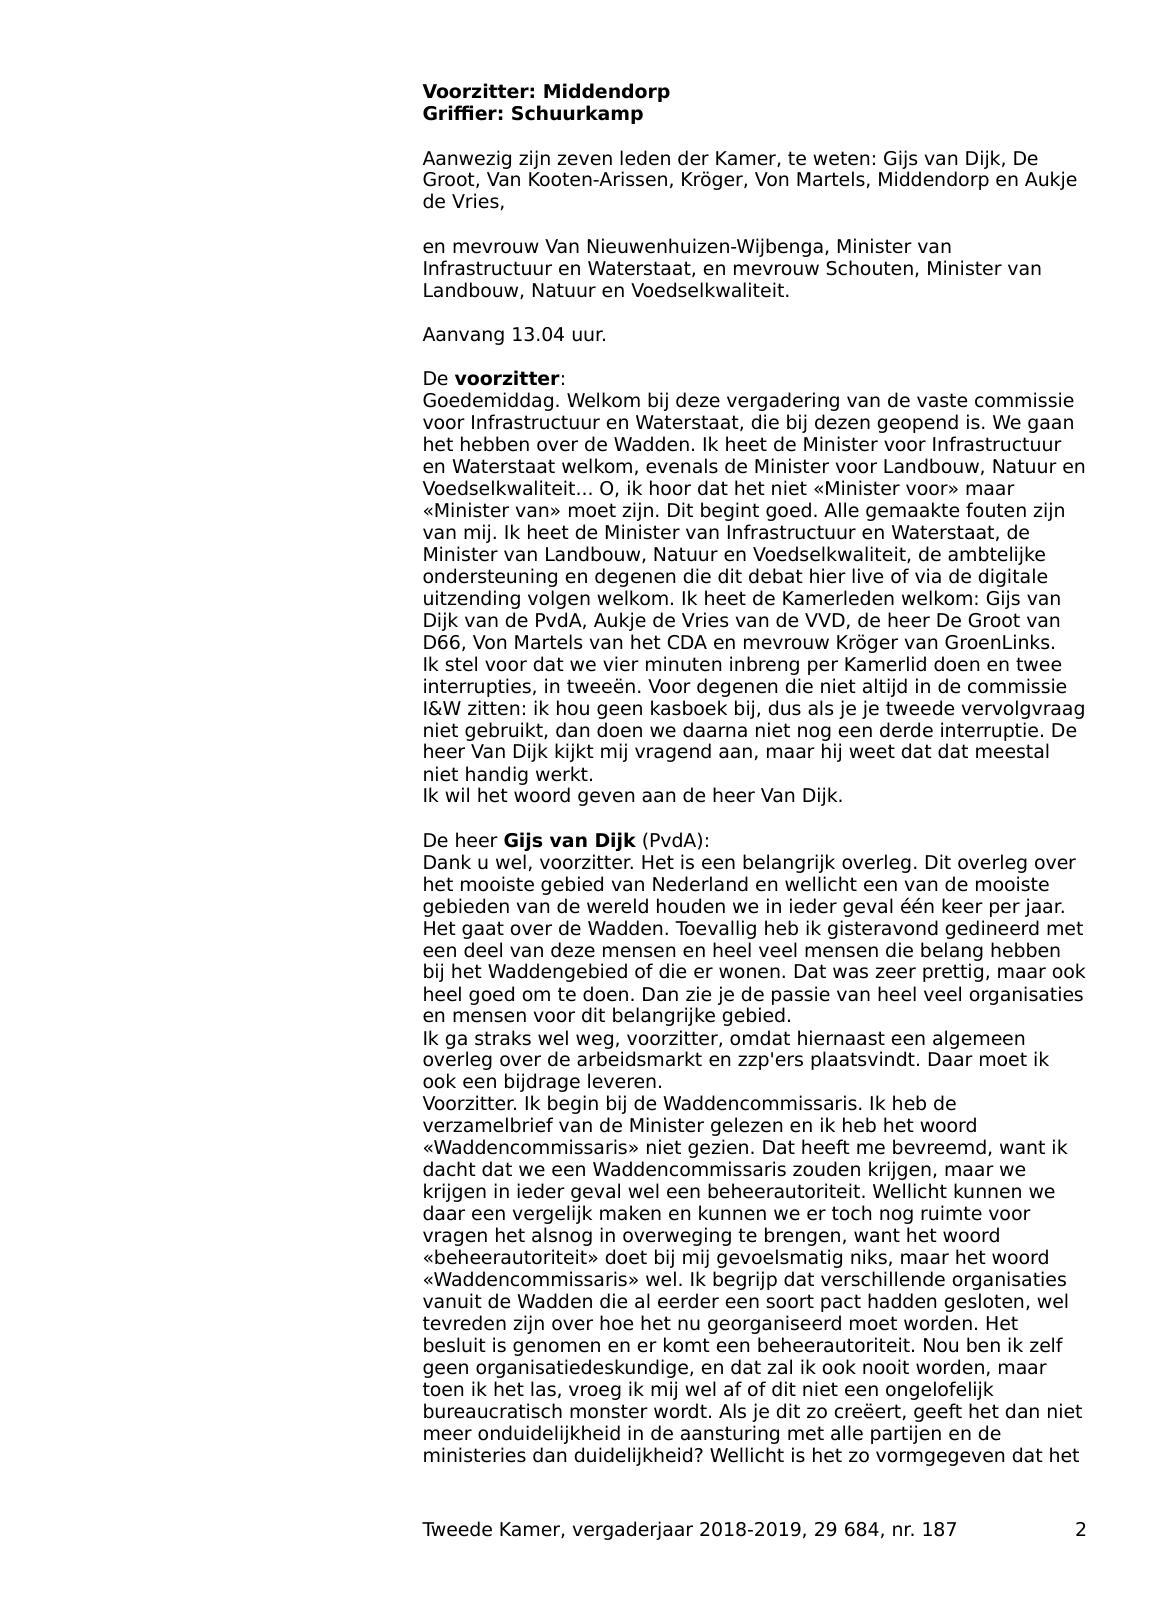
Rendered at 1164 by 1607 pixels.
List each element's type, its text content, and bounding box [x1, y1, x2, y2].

text Goedemiddag. Welkom bij deze vergadering van de vaste commissie voor Infrastructuur en Waterstaat, die bij dezen geopend is. We gaan het hebben over de Wadden. Ik heet de Minister voor Infrastructuur en Waterstaat welkom, evenals de Minister voor Landbouw, Natuur en Voedselkwaliteit... O, ik hoor dat het niet «Minister voor» maar «Minister van» moet zijn. Dit begint goed. Alle gemaakte fouten zijn van mij. Ik heet de Minister van Infrastructuur en Waterstaat, de Minister van Landbouw, Natuur en Voedselkwaliteit, de ambtelijke ondersteuning en degenen die dit debat hier live of via de digitale uitzending volgen welkom. Ik heet de Kamerleden welkom: Gijs van Dijk van de PvdA, Aukje de Vries van de VVD, de heer De Groot van D66, Von Martels van het CDA en mevrouw Kröger van GroenLinks. [422, 390, 1087, 653]
text Griffier: Schuurkamp [422, 103, 1087, 125]
text De voorzitter: [422, 368, 1087, 390]
text Dank u wel, voorzitter. Het is een belangrijk overleg. Dit overleg over het mooiste gebied van Nederland en wellicht een van de mooiste gebieden van de wereld houden we in ieder geval één keer per jaar. Het gaat over de Wadden. Toevallig heb ik gisteravond gedineerd met een deel van deze mensen en heel veel mensen die belang hebben bij het Waddengebied of die er wonen. Dat was zeer prettig, maar ook heel goed om te doen. Dan zie je de passie van heel veel organisaties en mensen voor dit belangrijke gebied. [422, 852, 1087, 1027]
text Ik stel voor dat we vier minuten inbreng per Kamerlid doen en twee interrupties, in tweeën. Voor degenen die niet altijd in de commissie I&W zitten: ik hou geen kasboek bij, dus als je je tweede vervolgvraag niet gebruikt, dan doen we daarna niet nog een derde interruptie. De heer Van Dijk kijkt mij vragend aan, maar hij weet dat dat meestal niet handig werkt. [422, 653, 1087, 785]
text Voorzitter: Middendorp [422, 81, 1087, 103]
text Aanwezig zijn zeven leden der Kamer, te weten: Gijs van Dijk, De Groot, Van Kooten-Arissen, Kröger, Von Martels, Middendorp en Aukje de Vries, [422, 147, 1087, 213]
text Ik ga straks wel weg, voorzitter, omdat hiernaast een algemeen overleg over de arbeidsmarkt en zzp'ers plaatsvindt. Daar moet ik ook een bijdrage leveren. [422, 1027, 1087, 1093]
text en mevrouw Van Nieuwenhuizen-Wijbenga, Minister van Infrastructuur en Waterstaat, en mevrouw Schouten, Minister van Landbouw, Natuur en Voedselkwaliteit. [422, 236, 1087, 301]
text Ik wil het woord geven aan de heer Van Dijk. [422, 785, 1087, 807]
text Aanvang 13.04 uur. [422, 324, 1087, 346]
text Voorzitter. Ik begin bij de Waddencommissaris. Ik heb de verzamelbrief van de Minister gelezen en ik heb het woord «Waddencommissaris» niet gezien. Dat heeft me bevreemd, want ik dacht dat we een Waddencommissaris zouden krijgen, maar we krijgen in ieder geval wel een beheerautoriteit. Wellicht kunnen we daar een vergelijk maken en kunnen we er toch nog ruimte voor vragen het alsnog in overweging te brengen, want het woord «beheerautoriteit» doet bij mij gevoelsmatig niks, maar het woord «Waddencommissaris» wel. Ik begrijp dat verschillende organisaties vanuit de Wadden die al eerder een soort pact hadden gesloten, wel tevreden zijn over hoe het nu georganiseerd moet worden. Het besluit is genomen en er komt een beheerautoriteit. Nou ben ik zelf geen organisatiedeskundige, en dat zal ik ook nooit worden, maar toen ik het las, vroeg ik mij wel af of dit niet een ongelofelijk bureaucratisch monster wordt. Als je dit zo creëert, geeft het dan niet meer onduidelijkheid in de aansturing met alle partijen en de ministeries dan duidelijkheid? Wellicht is het zo vormgegeven dat het [422, 1093, 1087, 1467]
text De heer Gijs van Dijk (PvdA): [422, 829, 1087, 852]
